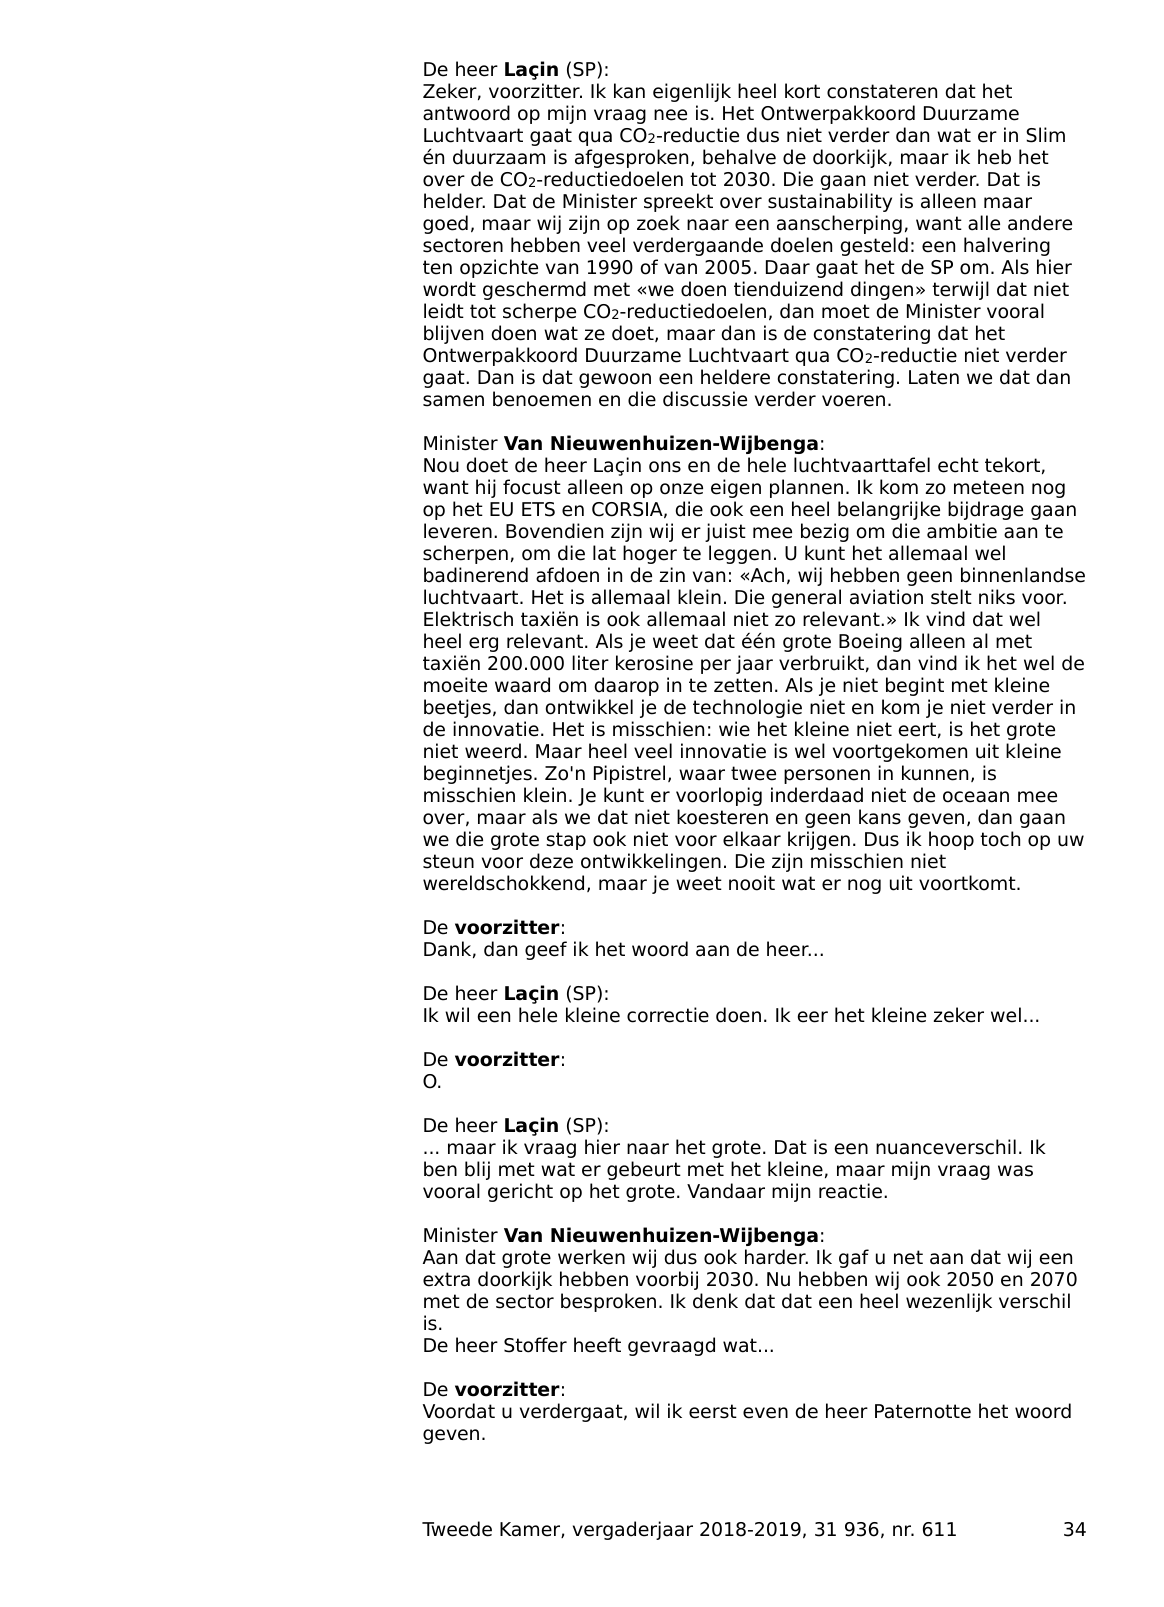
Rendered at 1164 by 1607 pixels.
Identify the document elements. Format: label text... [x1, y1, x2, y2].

text De voorzitter: [422, 1049, 1087, 1071]
text Voordat u verdergaat, wil ik eerst even de heer Paternotte het woord geven. [422, 1401, 1087, 1445]
text De heer Laçin (SP): [422, 983, 1087, 1005]
text Nou doet de heer Laçin ons en de hele luchtvaarttafel echt tekort, want hij focust alleen op onze eigen plannen. Ik kom zo meteen nog op het EU ETS en CORSIA, die ook een heel belangrijke bijdrage gaan leveren. Bovendien zijn wij er juist mee bezig om die ambitie aan te scherpen, om die lat hoger te leggen. U kunt het allemaal wel badinerend afdoen in de zin van: «Ach, wij hebben geen binnenlandse luchtvaart. Het is allemaal klein. Die general aviation stelt niks voor. Elektrisch taxiën is ook allemaal niet zo relevant.» Ik vind dat wel heel erg relevant. Als je weet dat één grote Boeing alleen al met taxiën 200.000 liter kerosine per jaar verbruikt, dan vind ik het wel de moeite waard om daarop in te zetten. Als je niet begint met kleine beetjes, dan ontwikkel je de technologie niet en kom je niet verder in de innovatie. Het is misschien: wie het kleine niet eert, is het grote niet weerd. Maar heel veel innovatie is wel voortgekomen uit kleine beginnetjes. Zo'n Pipistrel, waar twee personen in kunnen, is misschien klein. Je kunt er voorlopig inderdaad niet de oceaan mee over, maar als we dat niet koesteren en geen kans geven, dan gaan we die grote stap ook niet voor elkaar krijgen. Dus ik hoop toch op uw steun voor deze ontwikkelingen. Die zijn misschien niet wereldschokkend, maar je weet nooit wat er nog uit voortkomt. [422, 455, 1087, 894]
text Minister Van Nieuwenhuizen-Wijbenga: [422, 1225, 1087, 1247]
text De heer Stoffer heeft gevraagd wat... [422, 1335, 1087, 1357]
text De voorzitter: [422, 1379, 1087, 1401]
text De heer Laçin (SP): [422, 59, 1087, 81]
text De voorzitter: [422, 917, 1087, 939]
text Dank, dan geef ik het woord aan de heer... [422, 939, 1087, 961]
text Aan dat grote werken wij dus ook harder. Ik gaf u net aan dat wij een extra doorkijk hebben voorbij 2030. Nu hebben wij ook 2050 en 2070 met de sector besproken. Ik denk dat dat een heel wezenlijk verschil is. [422, 1247, 1087, 1335]
text Zeker, voorzitter. Ik kan eigenlijk heel kort constateren dat het antwoord op mijn vraag nee is. Het Ontwerpakkoord Duurzame Luchtvaart gaat qua CO2-reductie dus niet verder dan wat er in Slim én duurzaam is afgesproken, behalve de doorkijk, maar ik heb het over de CO2-reductiedoelen tot 2030. Die gaan niet verder. Dat is helder. Dat de Minister spreekt over sustainability is alleen maar goed, maar wij zijn op zoek naar een aanscherping, want alle andere sectoren hebben veel verdergaande doelen gesteld: een halvering ten opzichte van 1990 of van 2005. Daar gaat het de SP om. Als hier wordt geschermd met «we doen tienduizend dingen» terwijl dat niet leidt tot scherpe CO2-reductiedoelen, dan moet de Minister vooral blijven doen wat ze doet, maar dan is de constatering dat het Ontwerpakkoord Duurzame Luchtvaart qua CO2-reductie niet verder gaat. Dan is dat gewoon een heldere constatering. Laten we dat dan samen benoemen en die discussie verder voeren. [422, 81, 1087, 411]
text De heer Laçin (SP): [422, 1115, 1087, 1137]
text ... maar ik vraag hier naar het grote. Dat is een nuanceverschil. Ik ben blij met wat er gebeurt met het kleine, maar mijn vraag was vooral gericht op het grote. Vandaar mijn reactie. [422, 1137, 1087, 1203]
text O. [422, 1071, 1087, 1093]
text Minister Van Nieuwenhuizen-Wijbenga: [422, 433, 1087, 455]
text Ik wil een hele kleine correctie doen. Ik eer het kleine zeker wel... [422, 1005, 1087, 1027]
